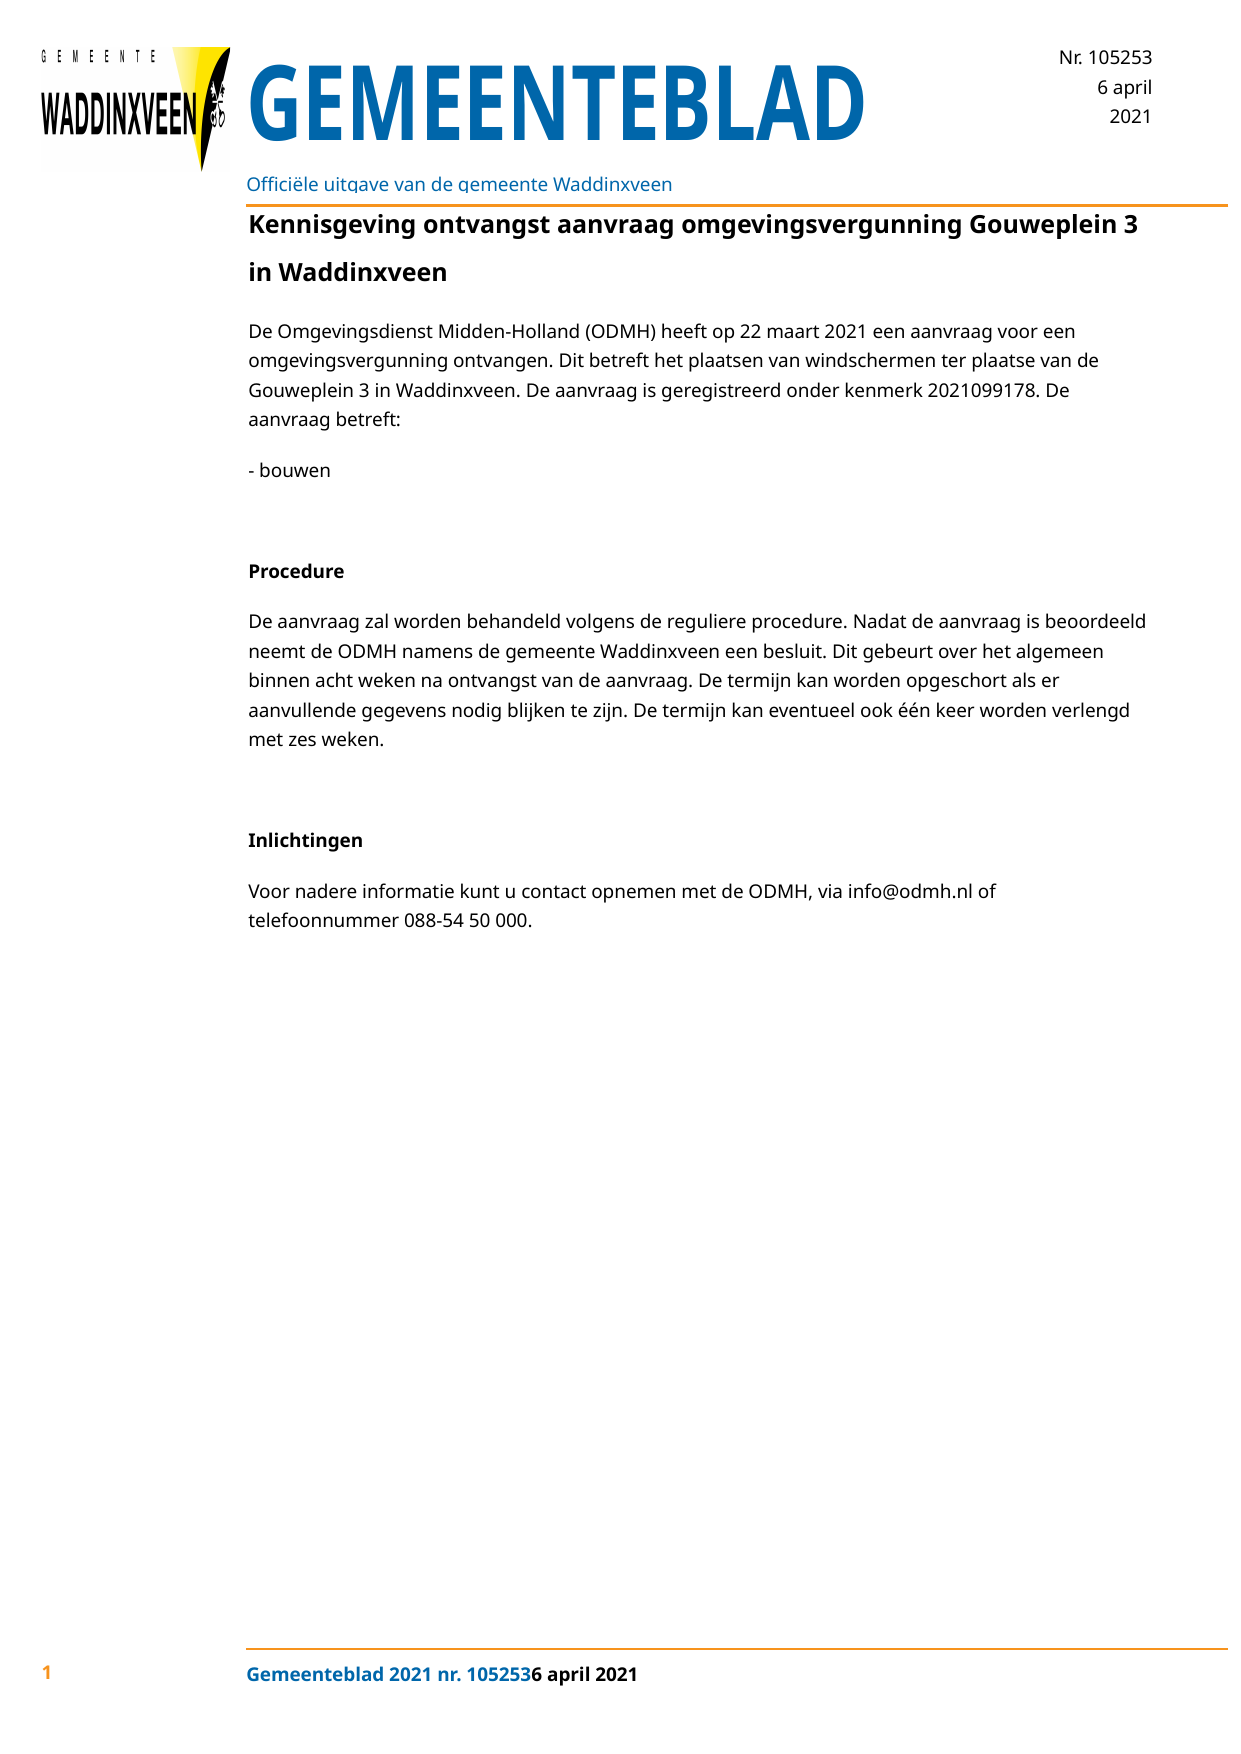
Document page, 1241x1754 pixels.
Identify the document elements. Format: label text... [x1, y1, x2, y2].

text Kennisgeving ontvangst aanvraag omgevingsvergunning Gouweplein 3 in Waddinxveen [248, 207, 1152, 288]
text De aanvraag zal worden behandeld volgens de reguliere procedure. Nadat de aanvraag is beoordeeld neemt de ODMH namens de gemeente Waddinxveen een besluit. Dit gebeurt over het algemeen binnen acht weken na ontvangst van de aanvraag. De termijn kan worden opgeschort als er aanvullende gegevens nodig blijken te zijn. De termijn kan eventueel ook één keer worden verlengd met zes weken. [248, 608, 1152, 752]
picture [41, 47, 231, 172]
text Procedure [248, 558, 1152, 584]
text - bouwen [248, 457, 1152, 483]
text De Omgevingsdienst Midden-Holland (ODMH) heeft op 22 maart 2021 een aanvraag voor een omgevingsvergunning ontvangen. Dit betreft het plaatsen van windschermen ter plaatse van de Gouweplein 3 in Waddinxveen. De aanvraag is geregistreerd onder kenmerk 2021099178. De aanvraag betreft: [248, 318, 1152, 432]
text Inlichtingen [248, 827, 1152, 853]
text Voor nadere informatie kunt u contact opnemen met de ODMH, via info@odmh.nl of telefoonnummer 088-54 50 000. [248, 878, 1152, 933]
